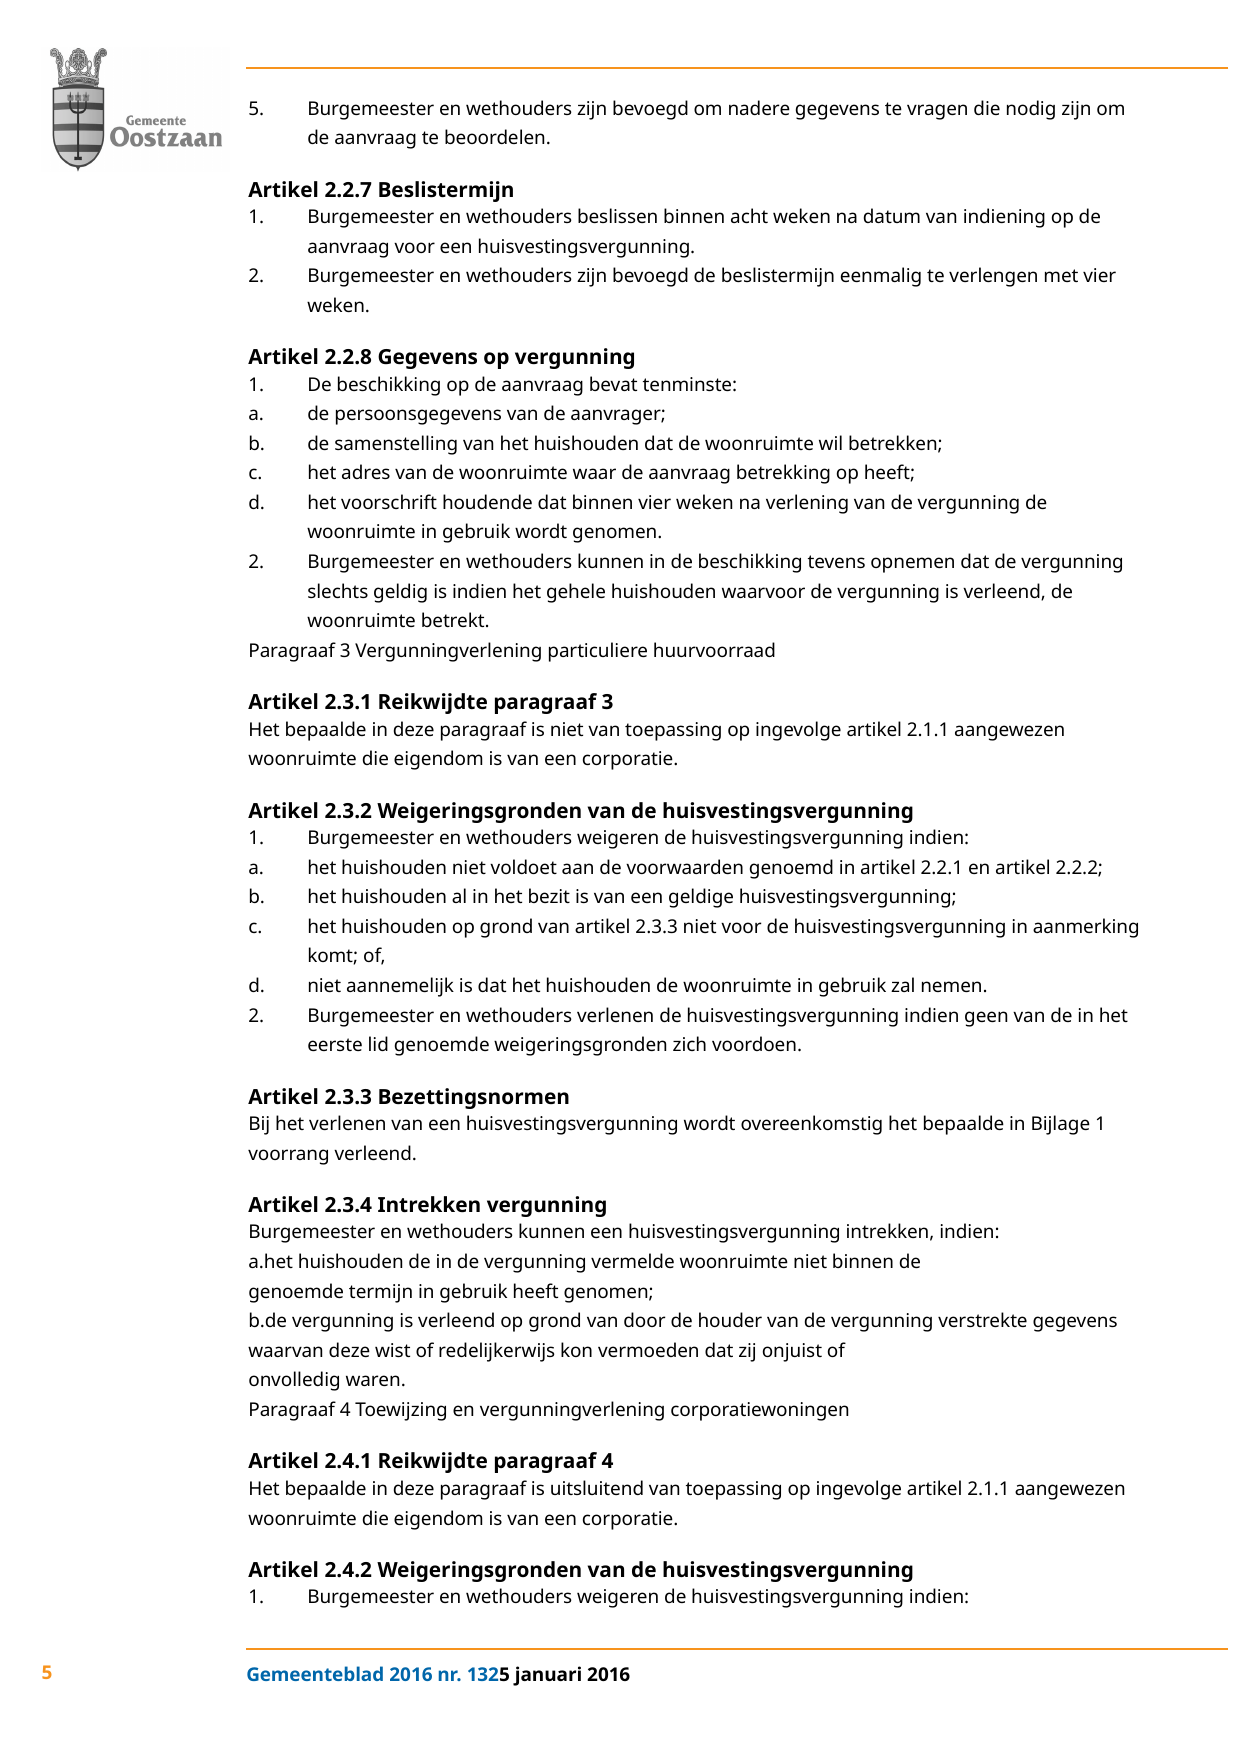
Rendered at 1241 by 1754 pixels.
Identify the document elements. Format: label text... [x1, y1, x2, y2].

text a.het huishouden de in de vergunning vermelde woonruimte niet binnen de [248, 1248, 1152, 1274]
text Artikel 2.4.2 Weigeringsgronden van de huisvestingsvergunning [248, 1555, 1152, 1583]
text Paragraaf 4 Toewijzing en vergunningverlening corporatiewoningen [248, 1396, 1152, 1422]
picture [41, 47, 231, 172]
text Artikel 2.2.8 Gegevens op vergunning [248, 342, 1152, 371]
list Burgemeester en wethouders verlenen de huisvestingsvergunning indien geen van de in het eerste lid genoemde weigeringsgronden zich voordoen. [248, 1002, 1152, 1057]
list het huishouden niet voldoet aan de voorwaarden genoemd in artikel 2.2.1 en artikel 2.2.2; [248, 854, 1152, 880]
list het huishouden al in het bezit is van een geldige huisvestingsvergunning; [248, 883, 1152, 909]
list de samenstelling van het huishouden dat de woonruimte wil betrekken; [248, 430, 1152, 456]
text Artikel 2.3.1 Reikwijdte paragraaf 3 [248, 687, 1152, 716]
text Artikel 2.4.1 Reikwijdte paragraaf 4 [248, 1447, 1152, 1475]
text Burgemeester en wethouders kunnen een huisvestingsvergunning intrekken, indien: [248, 1219, 1152, 1244]
list niet aannemelijk is dat het huishouden de woonruimte in gebruik zal nemen. [248, 972, 1152, 998]
text Artikel 2.3.2 Weigeringsgronden van de huisvestingsvergunning [248, 796, 1152, 824]
text Het bepaalde in deze paragraaf is uitsluitend van toepassing op ingevolge artikel 2.1.1 aangewezen woonruimte die eigendom is van een corporatie. [248, 1475, 1152, 1530]
text genoemde termijn in gebruik heeft genomen; [248, 1278, 1152, 1304]
text Artikel 2.3.3 Bezettingsnormen [248, 1082, 1152, 1110]
list het huishouden op grond van artikel 2.3.3 niet voor de huisvestingsvergunning in aanmerking komt; of, [248, 913, 1152, 968]
list Burgemeester en wethouders weigeren de huisvestingsvergunning indien: [248, 824, 1152, 850]
list Burgemeester en wethouders zijn bevoegd de beslistermijn eenmalig te verlengen met vier weken. [248, 262, 1152, 318]
list het adres van de woonruimte waar de aanvraag betrekking op heeft; [248, 459, 1152, 485]
list Burgemeester en wethouders zijn bevoegd om nadere gegevens te vragen die nodig zijn om de aanvraag te beoordelen. [248, 95, 1152, 150]
text Bij het verlenen van een huisvestingsvergunning wordt overeenkomstig het bepaalde in Bijlage 1 voorrang verleend. [248, 1110, 1152, 1166]
text Artikel 2.2.7 Beslistermijn [248, 175, 1152, 203]
list het voorschrift houdende dat binnen vier weken na verlening van de vergunning de woonruimte in gebruik wordt genomen. [248, 489, 1152, 544]
text b.de vergunning is verleend op grond van door de houder van de vergunning verstrekte gegevens waarvan deze wist of redelijkerwijs kon vermoeden dat zij onjuist of [248, 1307, 1152, 1363]
list Burgemeester en wethouders weigeren de huisvestingsvergunning indien: [248, 1583, 1152, 1609]
text Artikel 2.3.4 Intrekken vergunning [248, 1190, 1152, 1219]
list Burgemeester en wethouders beslissen binnen acht weken na datum van indiening op de aanvraag voor een huisvestingsvergunning. [248, 203, 1152, 258]
list De beschikking op de aanvraag bevat tenminste: [248, 371, 1152, 397]
text Het bepaalde in deze paragraaf is niet van toepassing op ingevolge artikel 2.1.1 aangewezen woonruimte die eigendom is van een corporatie. [248, 716, 1152, 771]
text onvolledig waren. [248, 1367, 1152, 1392]
text Paragraaf 3 Vergunningverlening particuliere huurvoorraad [248, 637, 1152, 663]
list de persoonsgegevens van de aanvrager; [248, 400, 1152, 426]
list Burgemeester en wethouders kunnen in de beschikking tevens opnemen dat de vergunning slechts geldig is indien het gehele huishouden waarvoor de vergunning is verleend, de woonruimte betrekt. [248, 548, 1152, 633]
